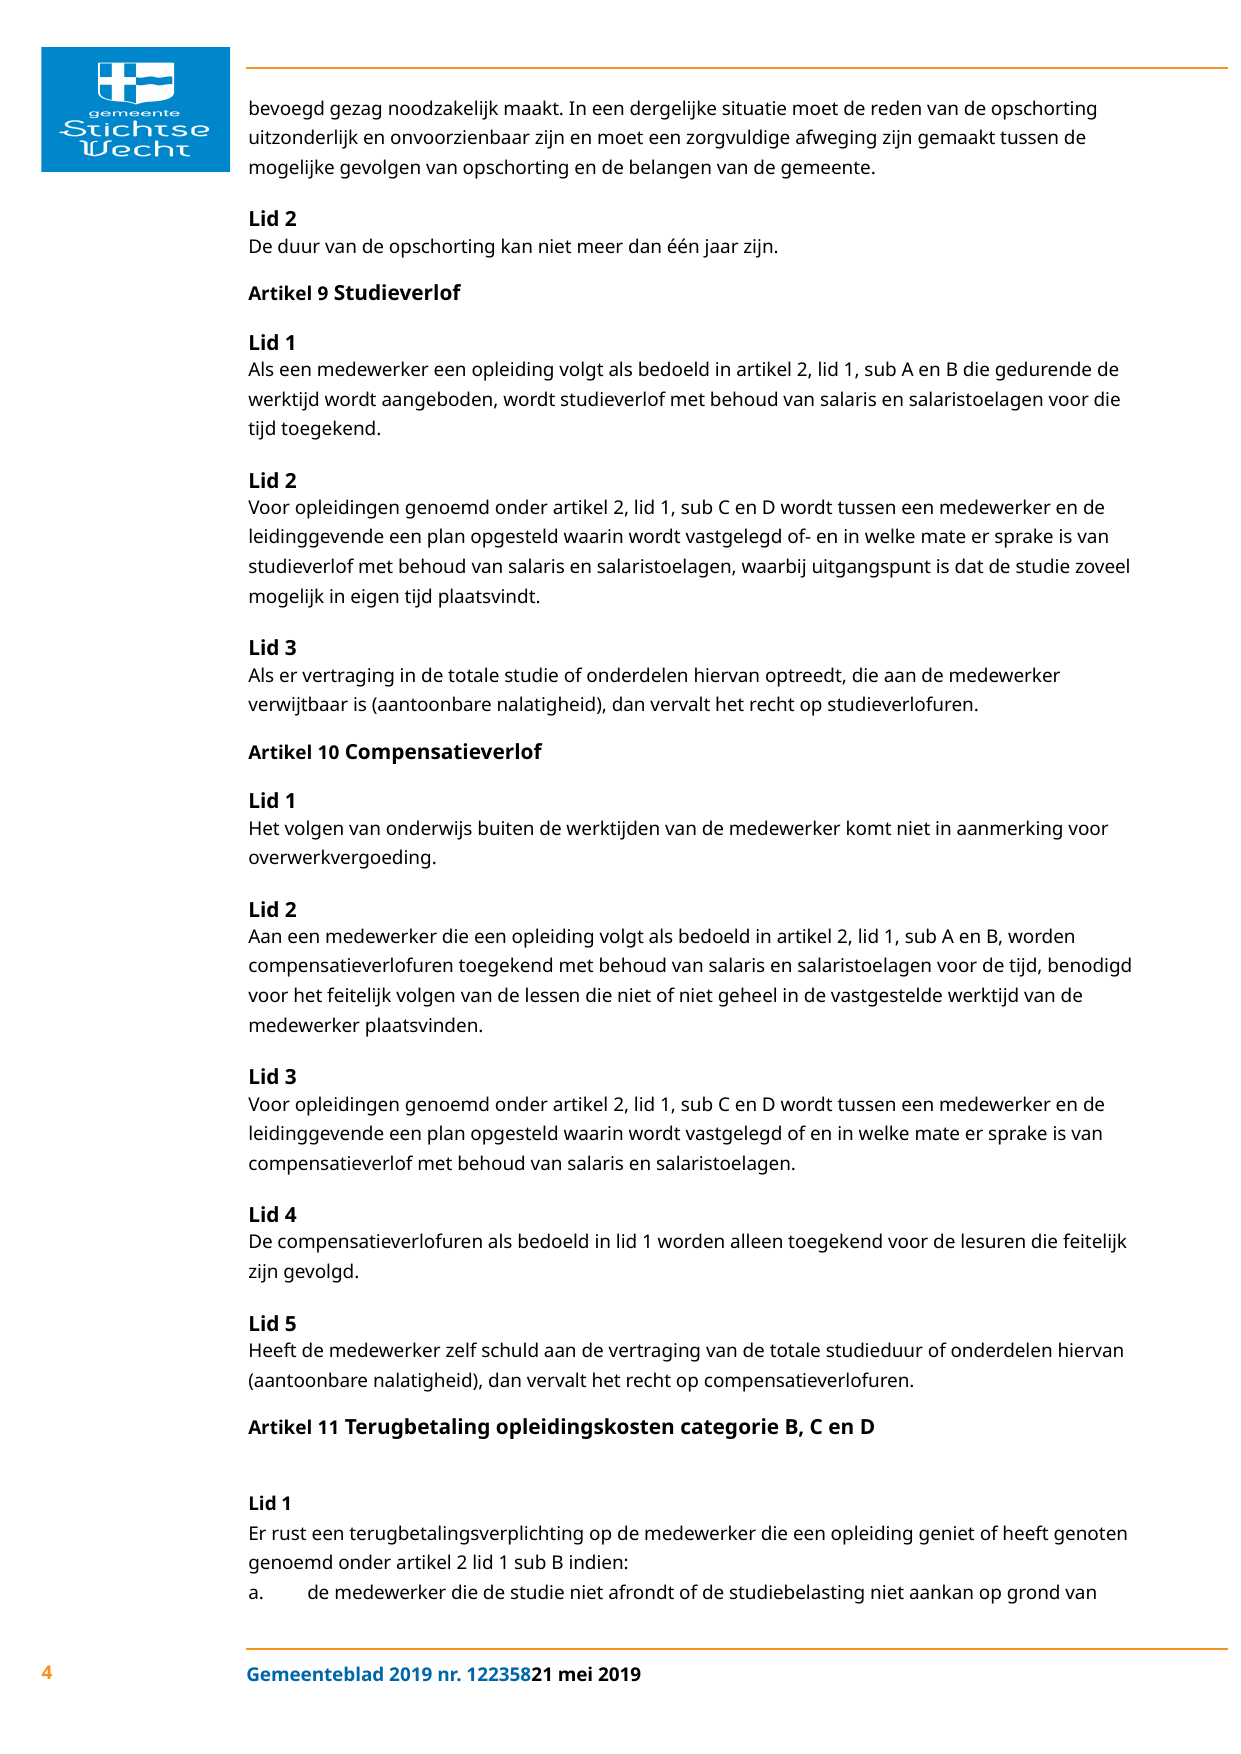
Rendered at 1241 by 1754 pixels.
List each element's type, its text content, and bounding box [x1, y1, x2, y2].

text Er rust een terugbetalingsverplichting op de medewerker die een opleiding geniet of heeft genoten genoemd onder artikel 2 lid 1 sub B indien: [248, 1520, 1152, 1575]
text Lid 3 [248, 1062, 1152, 1091]
text Lid 1 [248, 328, 1152, 356]
list de medewerker die de studie niet afrondt of de studiebelasting niet aankan op grond van [248, 1579, 1152, 1604]
text Lid 1 [248, 1490, 1152, 1516]
text Voor opleidingen genoemd onder artikel 2, lid 1, sub C en D wordt tussen een medewerker en de leidinggevende een plan opgesteld waarin wordt vastgelegd of en in welke mate er sprake is van compensatieverlof met behoud van salaris en salaristoelagen. [248, 1091, 1152, 1176]
text Heeft de medewerker zelf schuld aan de vertraging van de totale studieduur of onderdelen hiervan (aantoonbare nalatigheid), dan vervalt het recht op compensatieverlofuren. [248, 1337, 1152, 1392]
text Voor opleidingen genoemd onder artikel 2, lid 1, sub C en D wordt tussen een medewerker en de leidinggevende een plan opgesteld waarin wordt vastgelegd of- en in welke mate er sprake is van studieverlof met behoud van salaris en salaristoelagen, waarbij uitgangspunt is dat de studie zoveel mogelijk in eigen tijd plaatsvindt. [248, 494, 1152, 609]
text Lid 4 [248, 1200, 1152, 1229]
text Als een medewerker een opleiding volgt als bedoeld in artikel 2, lid 1, sub A en B die gedurende de werktijd wordt aangeboden, wordt studieverlof met behoud van salaris en salaristoelagen voor die tijd toegekend. [248, 356, 1152, 441]
picture [99, 63, 135, 101]
text Het volgen van onderwijs buiten de werktijden van de medewerker komt niet in aanmerking voor overwerkvergoeding. [248, 815, 1152, 870]
text Lid 2 [248, 895, 1152, 923]
text De duur van de opschorting kan niet meer dan één jaar zijn. [248, 233, 1152, 258]
text Als er vertraging in de totale studie of onderdelen hiervan optreedt, die aan de medewerker verwijtbaar is (aantoonbare nalatigheid), dan vervalt het recht op studieverlofuren. [248, 662, 1152, 717]
text Artikel 10 Compensatieverlof [248, 737, 1152, 765]
text Aan een medewerker die een opleiding volgt als bedoeld in artikel 2, lid 1, sub A en B, worden compensatieverlofuren toegekend met behoud van salaris en salaristoelagen voor de tijd, benodigd voor het feitelijk volgen van de lessen die niet of niet geheel in de vastgestelde werktijd van de medewerker plaatsvinden. [248, 923, 1152, 1038]
text Lid 1 [248, 786, 1152, 815]
text Artikel 11 Terugbetaling opleidingskosten categorie B, C en D [248, 1412, 1152, 1441]
text Artikel 9 Studieverlof [248, 278, 1152, 307]
text Lid 5 [248, 1309, 1152, 1337]
picture [137, 63, 174, 103]
text Lid 2 [248, 204, 1152, 233]
text Lid 2 [248, 466, 1152, 494]
text bevoegd gezag noodzakelijk maakt. In een dergelijke situatie moet de reden van de opschorting uitzonderlijk en onvoorzienbaar zijn en moet een zorgvuldige afweging zijn gemaakt tussen de mogelijke gevolgen van opschorting en de belangen van de gemeente. [248, 95, 1152, 180]
text De compensatieverlofuren als bedoeld in lid 1 worden alleen toegekend voor de lesuren die feitelijk zijn gevolgd. [248, 1229, 1152, 1284]
text Lid 3 [248, 633, 1152, 662]
